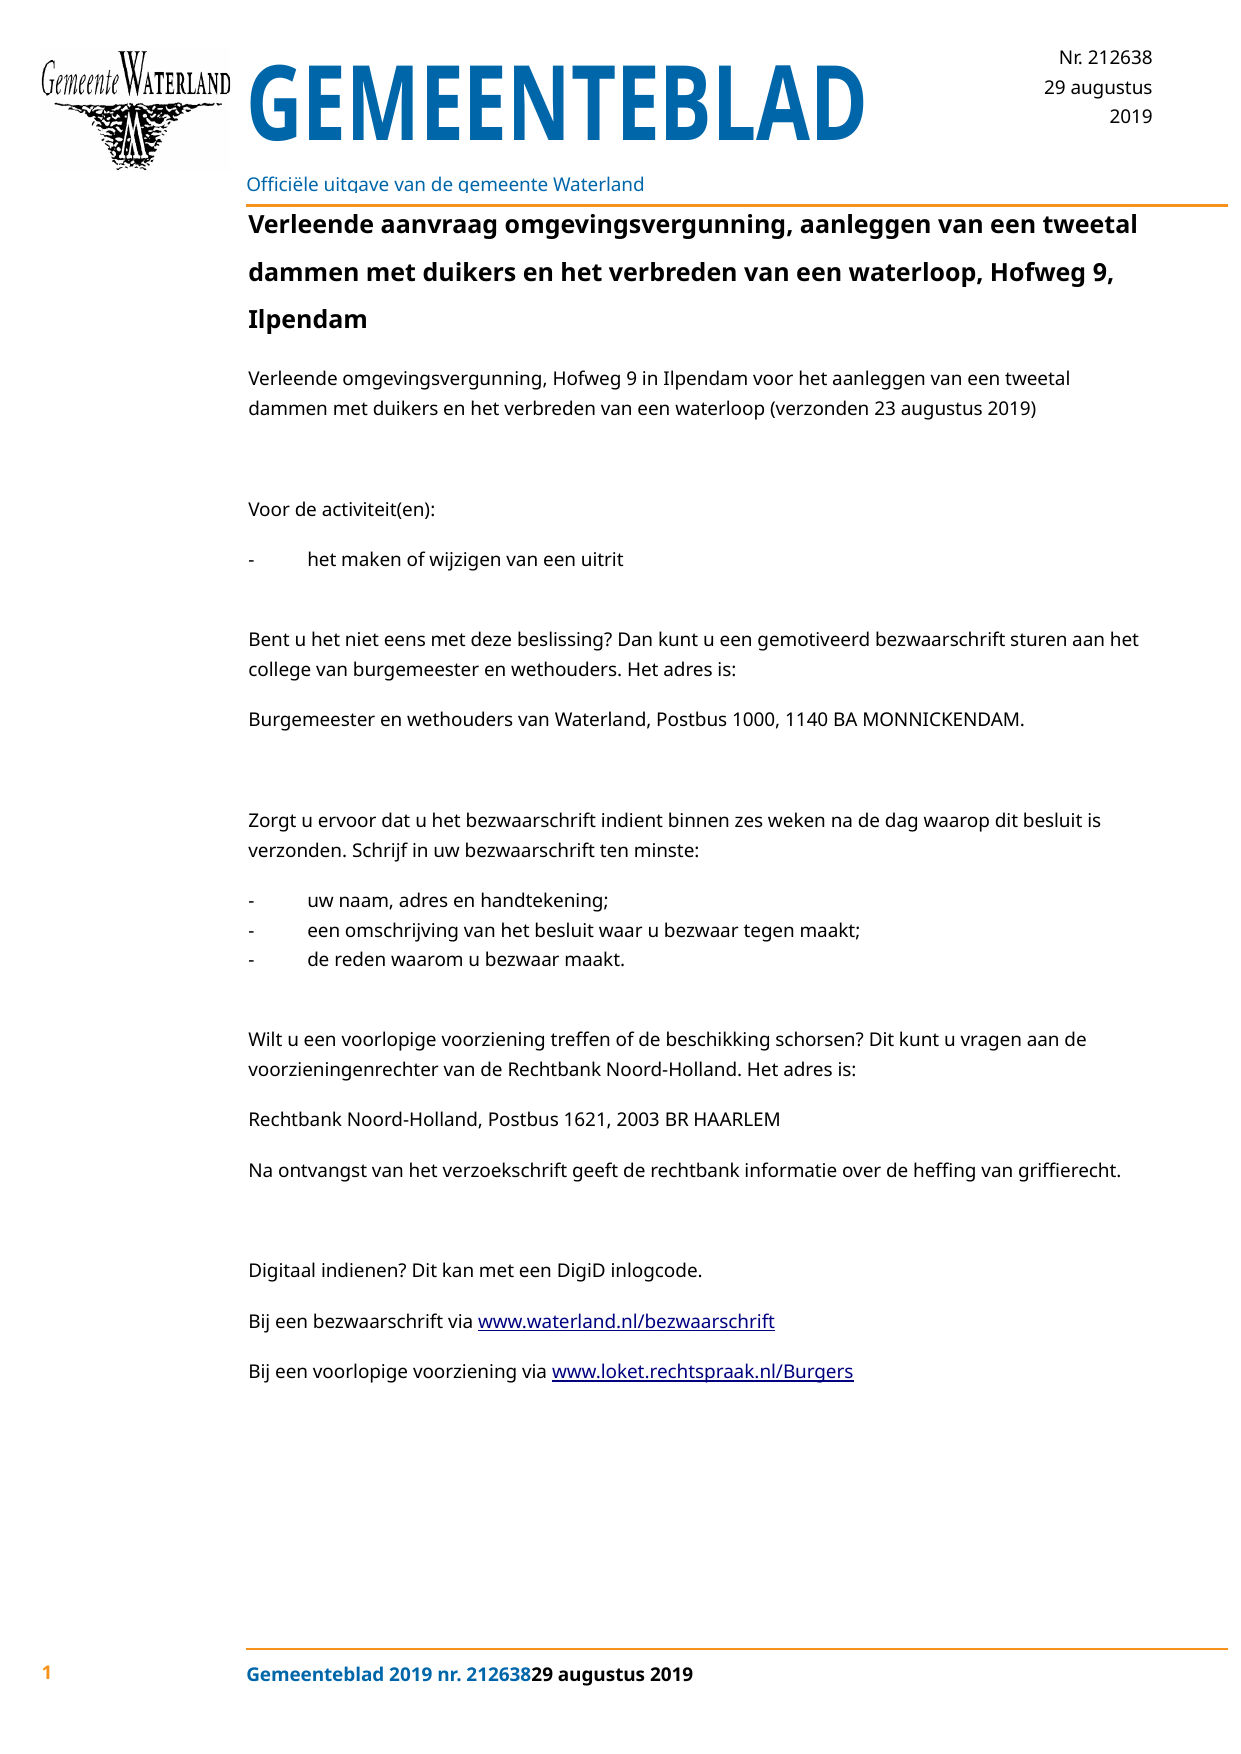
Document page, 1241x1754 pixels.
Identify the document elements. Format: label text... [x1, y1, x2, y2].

text Wilt u een voorlopige voorziening treffen of de beschikking schorsen? Dit kunt u vragen aan de voorzieningenrechter van de Rechtbank Noord-Holland. Het adres is: [248, 1026, 1152, 1082]
text Bij een voorlopige voorziening via www.loket.rechtspraak.nl/Burgers [248, 1358, 1152, 1384]
text Digitaal indienen? Dit kan met een DigiD inlogcode. [248, 1258, 1152, 1283]
list de reden waarom u bezwaar maakt. [248, 946, 1152, 972]
text Verleende omgevingsvergunning, Hofweg 9 in Ilpendam voor het aanleggen van een tweetal dammen met duikers en het verbreden van een waterloop (verzonden 23 augustus 2019) [248, 366, 1152, 421]
text Burgemeester en wethouders van Waterland, Postbus 1000, 1140 BA MONNICKENDAM. [248, 706, 1152, 732]
text Verleende aanvraag omgevingsvergunning, aanleggen van een tweetal dammen met duikers en het verbreden van een waterloop, Hofweg 9, Ilpendam [248, 207, 1152, 336]
list uw naam, adres en handtekening; [248, 887, 1152, 913]
picture [41, 47, 231, 172]
text Na ontvangst van het verzoekschrift geeft de rechtbank informatie over de heffing van griffierecht. [248, 1157, 1152, 1182]
list een omschrijving van het besluit waar u bezwaar tegen maakt; [248, 917, 1152, 942]
text Voor de activiteit(en): [248, 496, 1152, 522]
text Zorgt u ervoor dat u het bezwaarschrift indient binnen zes weken na de dag waarop dit besluit is verzonden. Schrijf in uw bezwaarschrift ten minste: [248, 807, 1152, 862]
text Rechtbank Noord-Holland, Postbus 1621, 2003 BR HAARLEM [248, 1106, 1152, 1132]
text Bij een bezwaarschrift via www.waterland.nl/bezwaarschrift [248, 1308, 1152, 1334]
text Bent u het niet eens met deze beslissing? Dan kunt u een gemotiveerd bezwaarschrift sturen aan het college van burgemeester en wethouders. Het adres is: [248, 626, 1152, 682]
list het maken of wijzigen van een uitrit [248, 546, 1152, 572]
